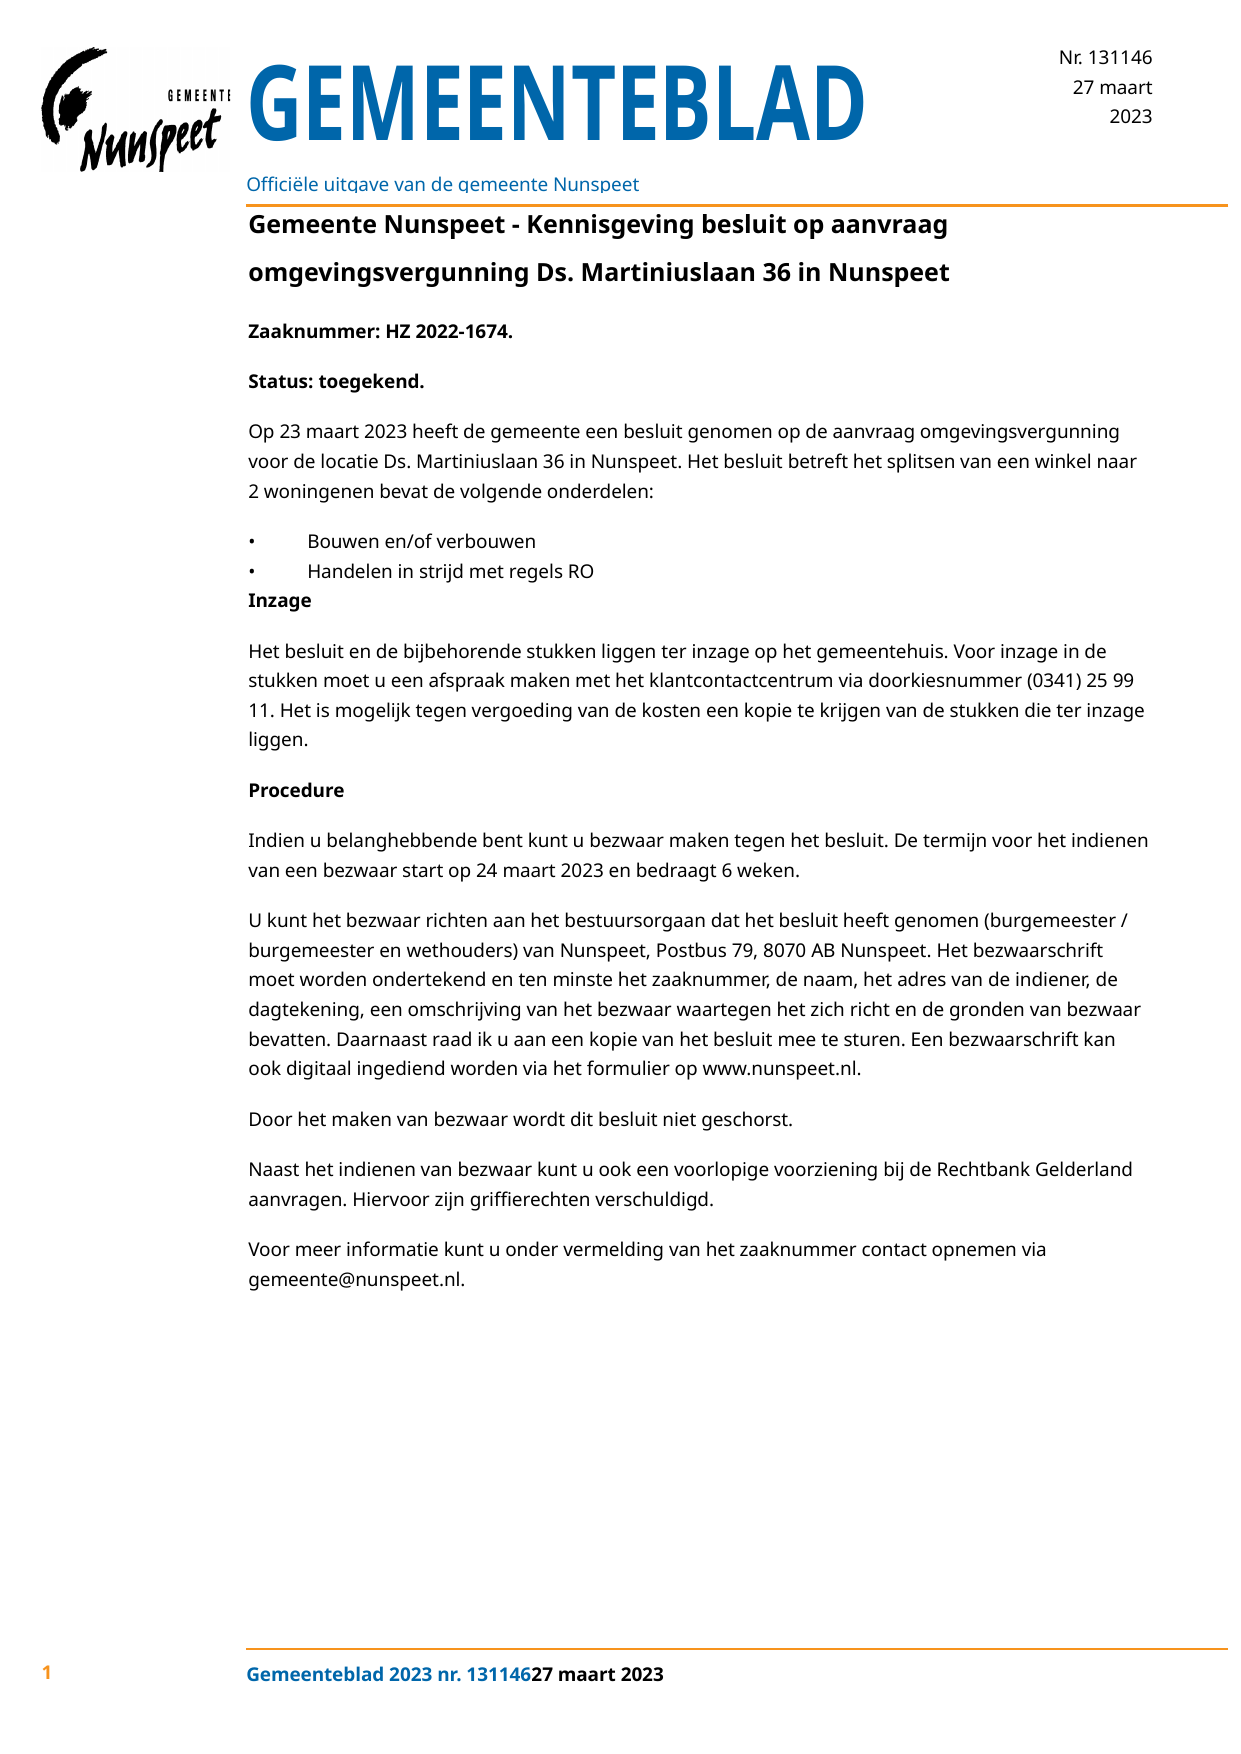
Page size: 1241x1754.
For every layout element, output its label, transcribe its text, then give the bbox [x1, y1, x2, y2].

text Zaaknummer: HZ 2022-1674. [248, 318, 1152, 344]
text Procedure [248, 777, 1152, 803]
text Door het maken van bezwaar wordt dit besluit niet geschorst. [248, 1106, 1152, 1132]
text U kunt het bezwaar richten aan het bestuursorgaan dat het besluit heeft genomen (burgemeester / burgemeester en wethouders) van Nunspeet, Postbus 79, 8070 AB Nunspeet. Het bezwaarschrift moet worden ondertekend en ten minste het zaaknummer, de naam, het adres van de indiener, de dagtekening, een omschrijving van het bezwaar waartegen het zich richt en de gronden van bezwaar bevatten. Daarnaast raad ik u aan een kopie van het besluit mee te sturen. Een bezwaarschrift kan ook digitaal ingediend worden via het formulier op www.nunspeet.nl. [248, 907, 1152, 1081]
list Bouwen en/of verbouwen [248, 528, 1152, 554]
text Naast het indienen van bezwaar kunt u ook een voorlopige voorziening bij de Rechtbank Gelderland aanvragen. Hiervoor zijn griffierechten verschuldigd. [248, 1156, 1152, 1212]
text Inzage [248, 587, 1152, 613]
picture [41, 47, 231, 172]
text Indien u belanghebbende bent kunt u bezwaar maken tegen het besluit. De termijn voor het indienen van een bezwaar start op 24 maart 2023 en bedraagt 6 weken. [248, 827, 1152, 883]
text Status: toegekend. [248, 368, 1152, 394]
text Voor meer informatie kunt u onder vermelding van het zaaknummer contact opnemen via gemeente@nunspeet.nl. [248, 1236, 1152, 1292]
list Handelen in strijd met regels RO [248, 558, 1152, 584]
text Het besluit en de bijbehorende stukken liggen ter inzage op het gemeentehuis. Voor inzage in de stukken moet u een afspraak maken met het klantcontactcentrum via doorkiesnummer (0341) 25 99 11. Het is mogelijk tegen vergoeding van de kosten een kopie te krijgen van de stukken die ter inzage liggen. [248, 638, 1152, 752]
text Op 23 maart 2023 heeft de gemeente een besluit genomen op de aanvraag omgevingsvergunning voor de locatie Ds. Martiniuslaan 36 in Nunspeet. Het besluit betreft het splitsen van een winkel naar 2 woningenen bevat de volgende onderdelen: [248, 419, 1152, 504]
text Gemeente Nunspeet - Kennisgeving besluit op aanvraag omgevingsvergunning Ds. Martiniuslaan 36 in Nunspeet [248, 207, 1152, 288]
